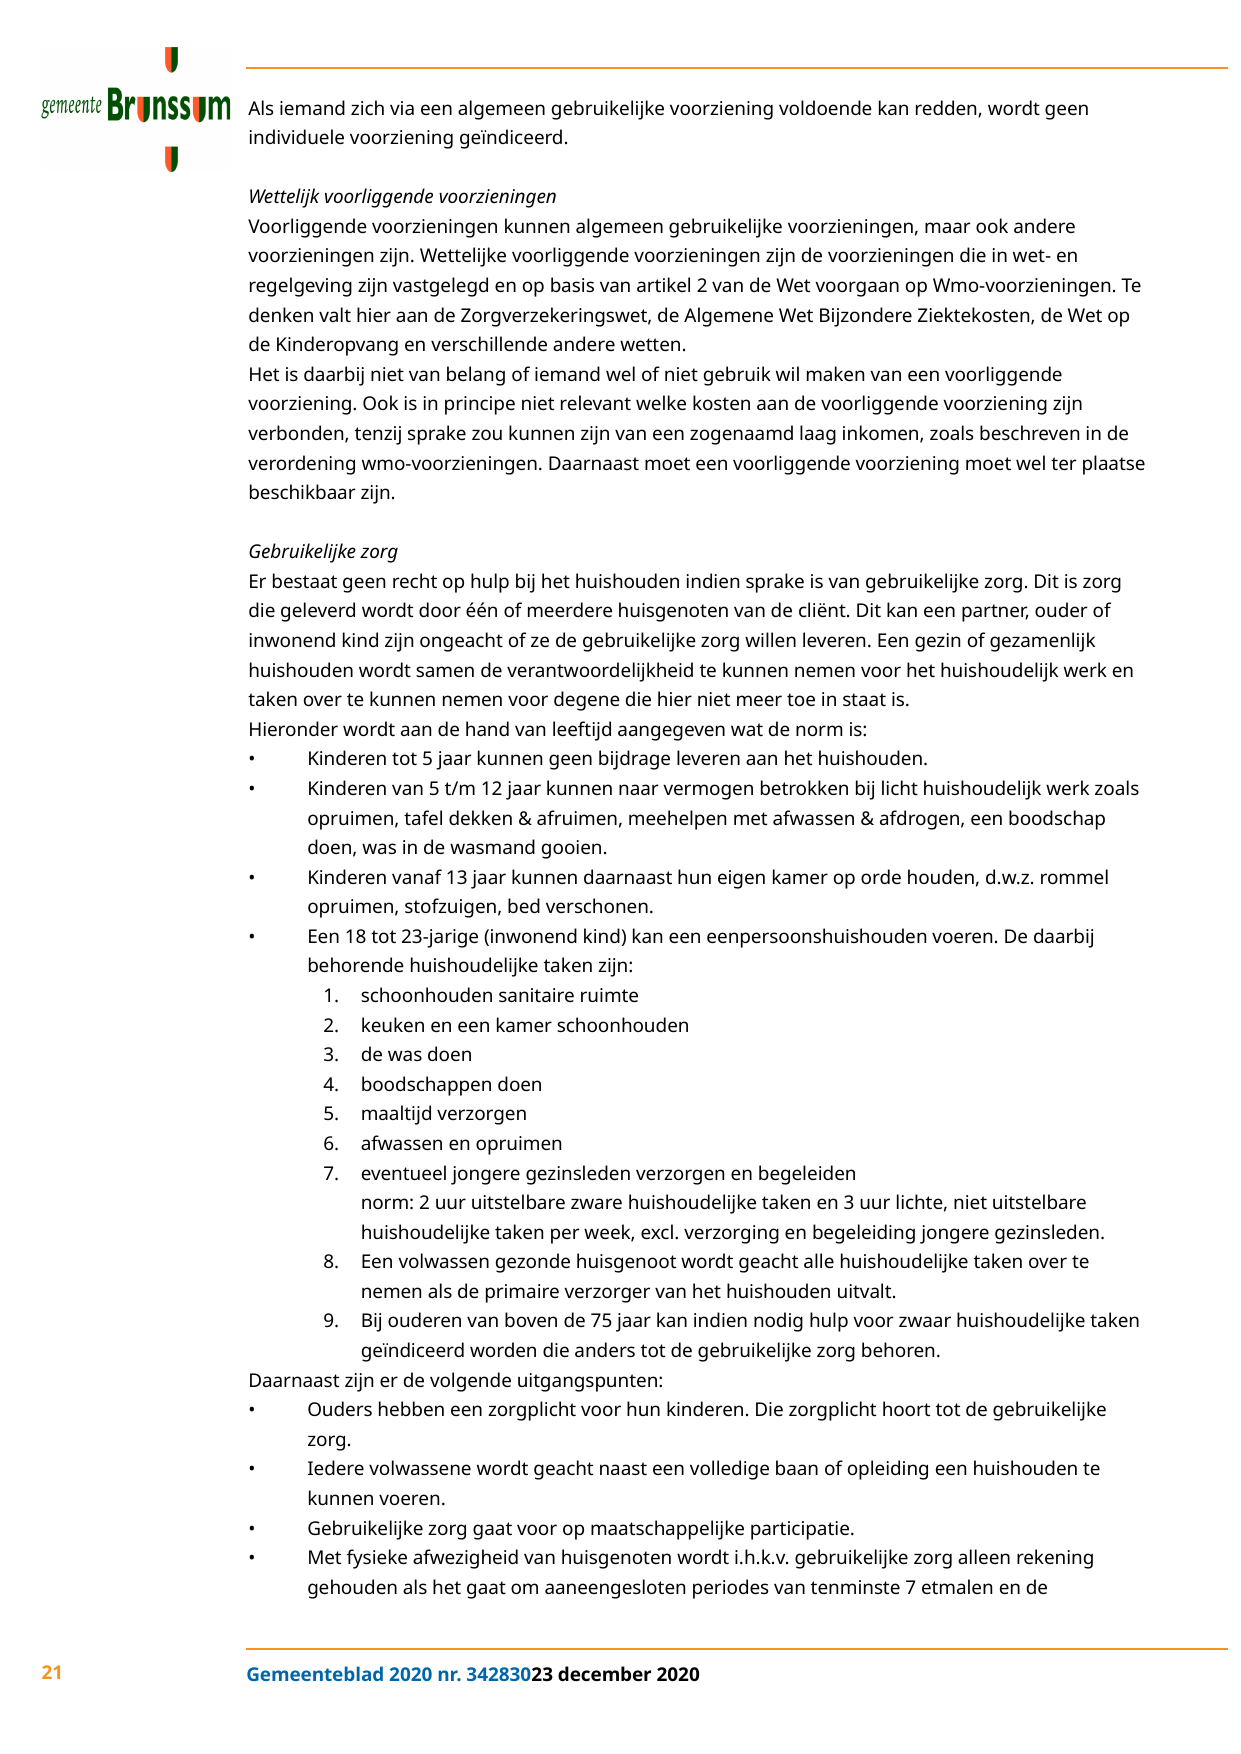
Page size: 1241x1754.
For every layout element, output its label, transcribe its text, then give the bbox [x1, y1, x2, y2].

list Iedere volwassene wordt geacht naast een volledige baan of opleiding een huishouden te kunnen voeren. [248, 1456, 1152, 1511]
list Een volwassen gezonde huisgenoot wordt geacht alle huishoudelijke taken over te nemen als de primaire verzorger van het huishouden uitvalt. [323, 1248, 1152, 1304]
text Gebruikelijke zorg [248, 538, 1152, 564]
list Gebruikelijke zorg gaat voor op maatschappelijke participatie. [248, 1515, 1152, 1541]
list de was doen [323, 1041, 1152, 1067]
list Kinderen vanaf 13 jaar kunnen daarnaast hun eigen kamer op orde houden, d.w.z. rommel opruimen, stofzuigen, bed verschonen. [248, 864, 1152, 919]
list boodschappen doen [323, 1071, 1152, 1097]
list schoonhouden sanitaire ruimte [323, 982, 1152, 1008]
list maaltijd verzorgen [323, 1101, 1152, 1126]
list keuken en een kamer schoonhouden [323, 1012, 1152, 1038]
list Met fysieke afwezigheid van huisgenoten wordt i.h.k.v. gebruikelijke zorg alleen rekening gehouden als het gaat om aaneengesloten periodes van tenminste 7 etmalen en de [248, 1544, 1152, 1600]
picture [41, 47, 231, 172]
list norm: 2 uur uitstelbare zware huishoudelijke taken en 3 uur lichte, niet uitstelbare huishoudelijke taken per week, excl. verzorging en begeleiding jongere gezinsleden. [323, 1189, 1152, 1245]
list afwassen en opruimen [323, 1130, 1152, 1156]
text Hieronder wordt aan de hand van leeftijd aangegeven wat de norm is: [248, 716, 1152, 742]
text Wettelijk voorliggende voorzieningen [248, 183, 1152, 209]
text Daarnaast zijn er de volgende uitgangspunten: [248, 1367, 1152, 1393]
list Kinderen van 5 t/m 12 jaar kunnen naar vermogen betrokken bij licht huishoudelijk werk zoals opruimen, tafel dekken & afruimen, meehelpen met afwassen & afdrogen, een boodschap doen, was in de wasmand gooien. [248, 775, 1152, 860]
list Bij ouderen van boven de 75 jaar kan indien nodig hulp voor zwaar huishoudelijke taken geïndiceerd worden die anders tot de gebruikelijke zorg behoren. [323, 1308, 1152, 1363]
text Er bestaat geen recht op hulp bij het huishouden indien sprake is van gebruikelijke zorg. Dit is zorg die geleverd wordt door één of meerdere huisgenoten van de cliënt. Dit kan een partner, ouder of inwonend kind zijn ongeacht of ze de gebruikelijke zorg willen leveren. Een gezin of gezamenlijk huishouden wordt samen de verantwoordelijkheid te kunnen nemen voor het huishoudelijk werk en taken over te kunnen nemen voor degene die hier niet meer toe in staat is. [248, 568, 1152, 712]
list Kinderen tot 5 jaar kunnen geen bijdrage leveren aan het huishouden. [248, 746, 1152, 771]
list Een 18 tot 23-jarige (inwonend kind) kan een eenpersoonshuishouden voeren. De daarbij behorende huishoudelijke taken zijn: [248, 923, 1152, 978]
list Ouders hebben een zorgplicht voor hun kinderen. Die zorgplicht hoort tot de gebruikelijke zorg. [248, 1396, 1152, 1452]
text Voorliggende voorzieningen kunnen algemeen gebruikelijke voorzieningen, maar ook andere voorzieningen zijn. Wettelijke voorliggende voorzieningen zijn de voorzieningen die in wet- en regelgeving zijn vastgelegd en op basis van artikel 2 van de Wet voorgaan op Wmo-voorzieningen. Te denken valt hier aan de Zorgverzekeringswet, de Algemene Wet Bijzondere Ziektekosten, de Wet op de Kinderopvang en verschillende andere wetten. [248, 213, 1152, 357]
text Het is daarbij niet van belang of iemand wel of niet gebruik wil maken van een voorliggende voorziening. Ook is in principe niet relevant welke kosten aan de voorliggende voorziening zijn verbonden, tenzij sprake zou kunnen zijn van een zogenaamd laag inkomen, zoals beschreven in de verordening wmo-voorzieningen. Daarnaast moet een voorliggende voorziening moet wel ter plaatse beschikbaar zijn. [248, 361, 1152, 505]
text Als iemand zich via een algemeen gebruikelijke voorziening voldoende kan redden, wordt geen individuele voorziening geïndiceerd. [248, 95, 1152, 150]
list eventueel jongere gezinsleden verzorgen en begeleiden [323, 1160, 1152, 1186]
